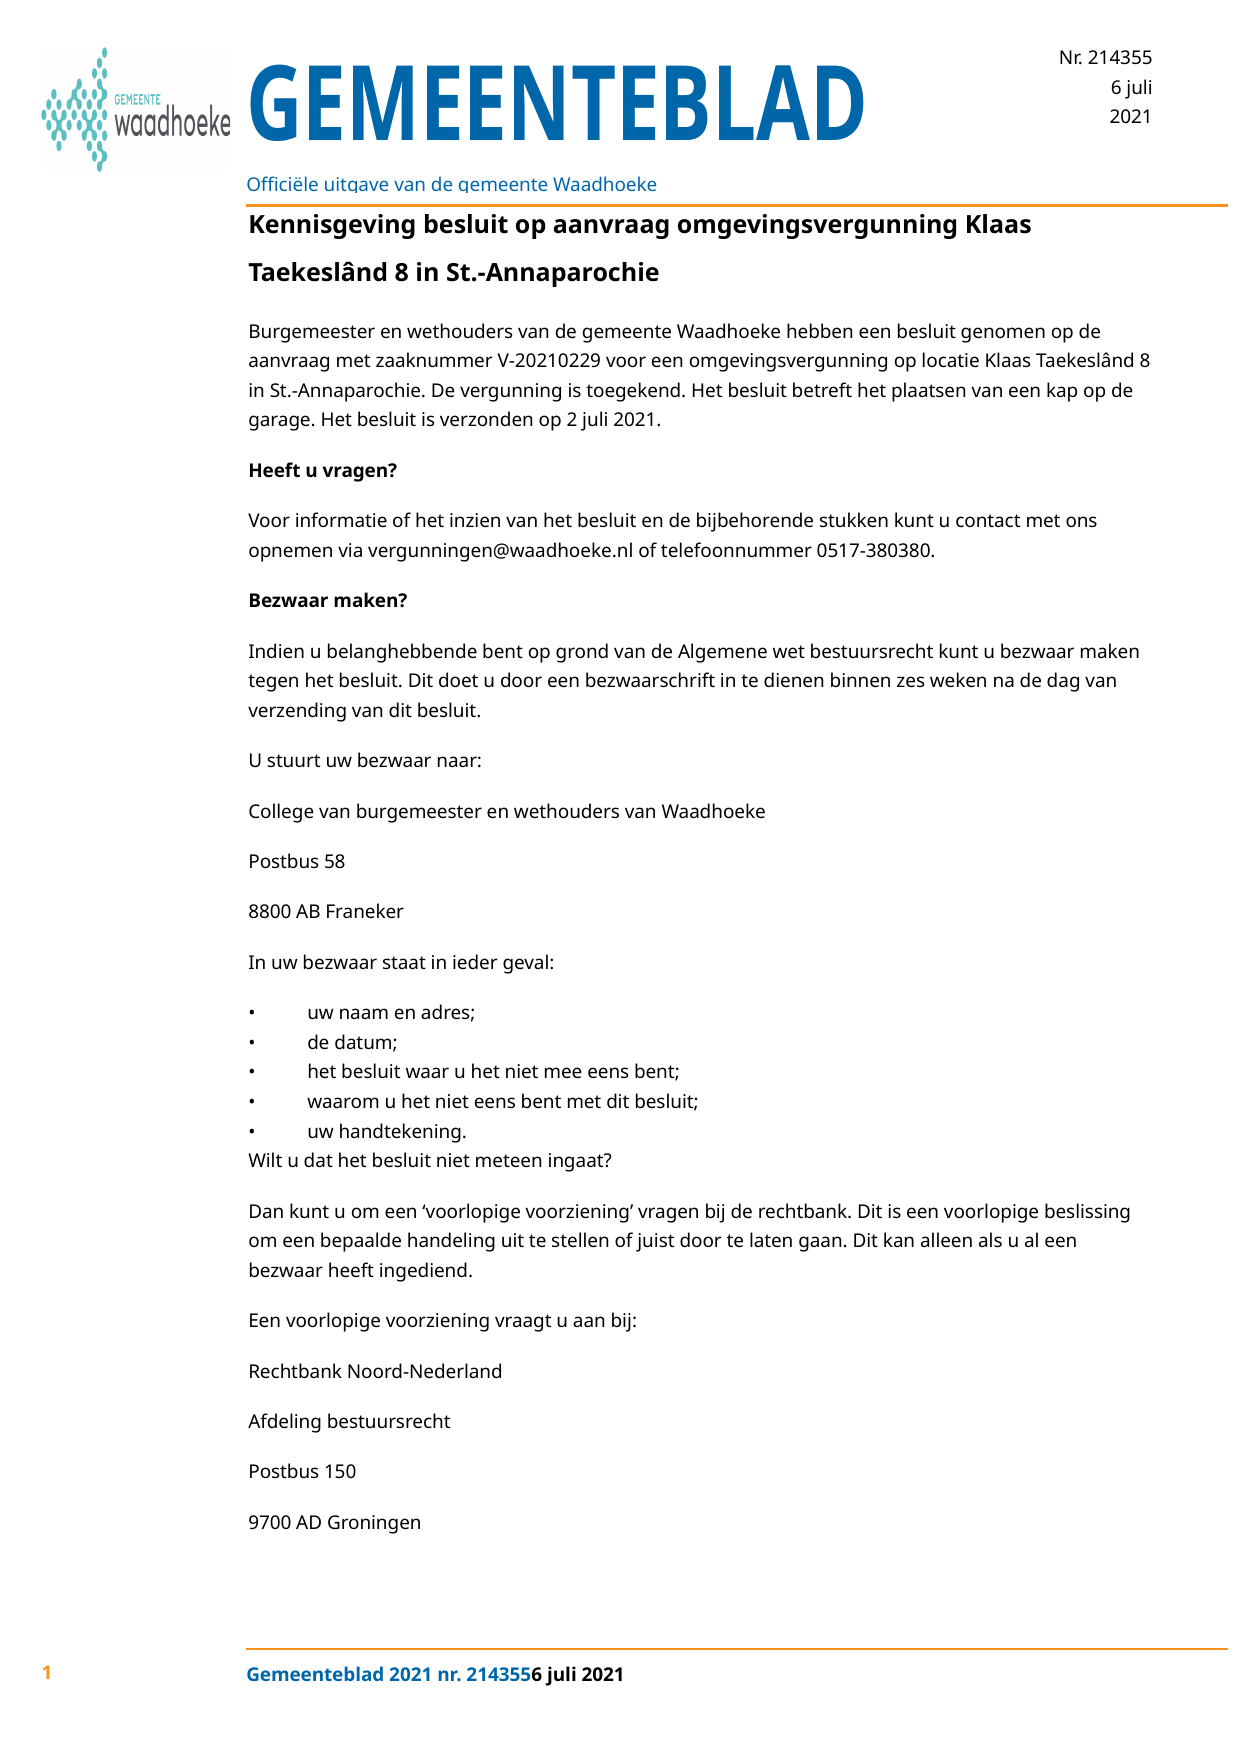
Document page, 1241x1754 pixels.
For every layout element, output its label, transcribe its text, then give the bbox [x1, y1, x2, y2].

text Burgemeester en wethouders van de gemeente Waadhoeke hebben een besluit genomen op de aanvraag met zaaknummer V-20210229 voor een omgevingsvergunning op locatie Klaas Taekeslând 8 in St.-Annaparochie. De vergunning is toegekend. Het besluit betreft het plaatsen van een kap op de garage. Het besluit is verzonden op 2 juli 2021. [248, 318, 1152, 432]
list uw handtekening. [248, 1118, 1152, 1144]
text Heeft u vragen? [248, 457, 1152, 483]
text Wilt u dat het besluit niet meteen ingaat? [248, 1147, 1152, 1173]
list waarom u het niet eens bent met dit besluit; [248, 1088, 1152, 1114]
text Afdeling bestuursrecht [248, 1408, 1152, 1434]
text Postbus 150 [248, 1459, 1152, 1484]
text In uw bezwaar staat in ieder geval: [248, 949, 1152, 975]
text Voor informatie of het inzien van het besluit en de bijbehorende stukken kunt u contact met ons opnemen via vergunningen@waadhoeke.nl of telefoonnummer 0517-380380. [248, 507, 1152, 563]
text Indien u belanghebbende bent op grond van de Algemene wet bestuursrecht kunt u bezwaar maken tegen het besluit. Dit doet u door een bezwaarschrift in te dienen binnen zes weken na de dag van verzending van dit besluit. [248, 638, 1152, 723]
text U stuurt uw bezwaar naar: [248, 747, 1152, 773]
list uw naam en adres; [248, 999, 1152, 1025]
picture [41, 47, 231, 172]
text Bezwaar maken? [248, 587, 1152, 613]
text 9700 AD Groningen [248, 1509, 1152, 1535]
text Dan kunt u om een ‘voorlopige voorziening’ vragen bij de rechtbank. Dit is een voorlopige beslissing om een bepaalde handeling uit te stellen of juist door te laten gaan. Dit kan alleen als u al een bezwaar heeft ingediend. [248, 1198, 1152, 1283]
text College van burgemeester en wethouders van Waadhoeke [248, 798, 1152, 824]
text Postbus 58 [248, 848, 1152, 874]
list het besluit waar u het niet mee eens bent; [248, 1059, 1152, 1084]
text Rechtbank Noord-Nederland [248, 1358, 1152, 1384]
text Een voorlopige voorziening vraagt u aan bij: [248, 1307, 1152, 1333]
list de datum; [248, 1029, 1152, 1055]
text Kennisgeving besluit op aanvraag omgevingsvergunning Klaas Taekeslând 8 in St.-Annaparochie [248, 207, 1152, 288]
text 8800 AB Franeker [248, 899, 1152, 924]
